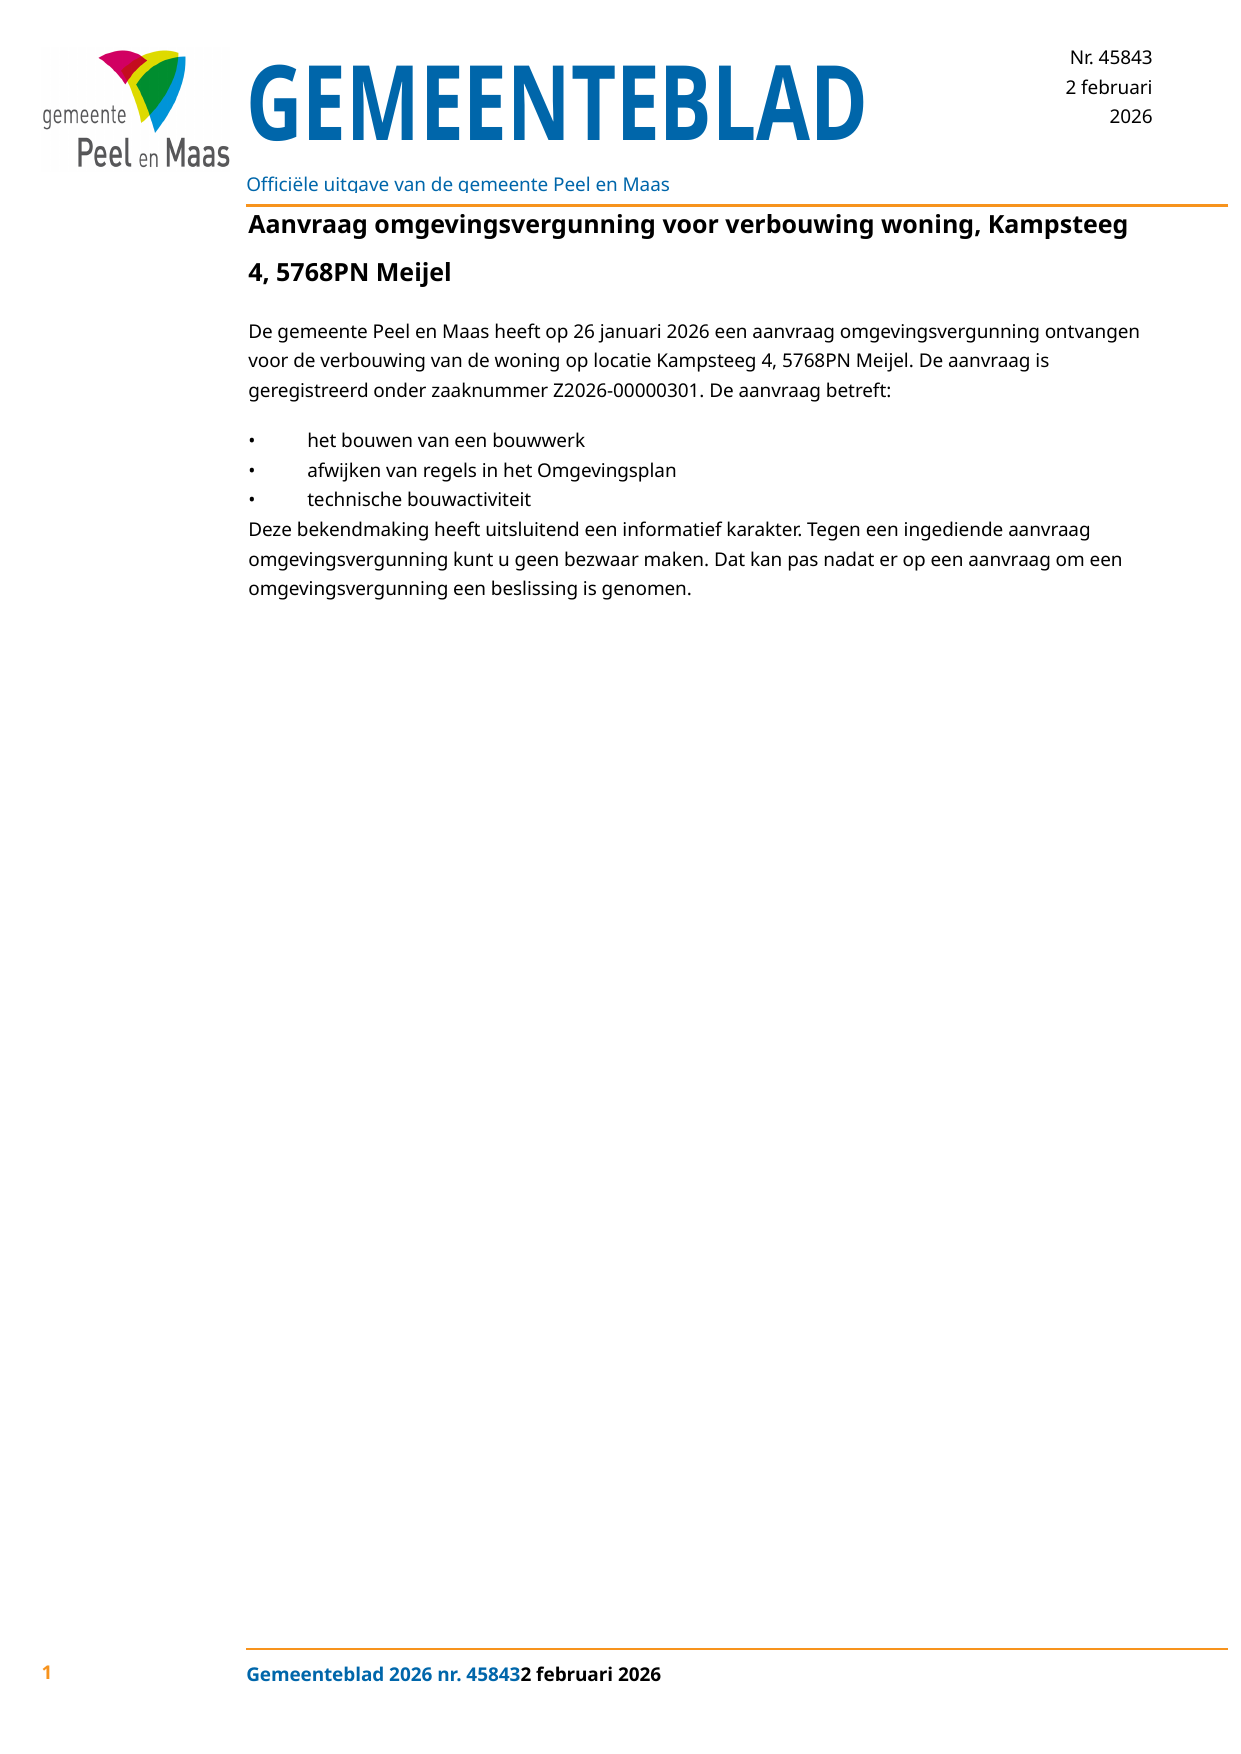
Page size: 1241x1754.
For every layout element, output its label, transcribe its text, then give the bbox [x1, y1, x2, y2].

picture [41, 47, 231, 172]
text Aanvraag omgevingsvergunning voor verbouwing woning, Kampsteeg 4, 5768PN Meijel [248, 207, 1152, 288]
text Deze bekendmaking heeft uitsluitend een informatief karakter. Tegen een ingediende aanvraag omgevingsvergunning kunt u geen bezwaar maken. Dat kan pas nadat er op een aanvraag om een omgevingsvergunning een beslissing is genomen. [248, 516, 1152, 601]
list het bouwen van een bouwwerk [248, 427, 1152, 453]
text De gemeente Peel en Maas heeft op 26 januari 2026 een aanvraag omgevingsvergunning ontvangen voor de verbouwing van de woning op locatie Kampsteeg 4, 5768PN Meijel. De aanvraag is geregistreerd onder zaaknummer Z2026-00000301. De aanvraag betreft: [248, 318, 1152, 403]
list afwijken van regels in het Omgevingsplan [248, 457, 1152, 483]
list technische bouwactiviteit [248, 487, 1152, 512]
